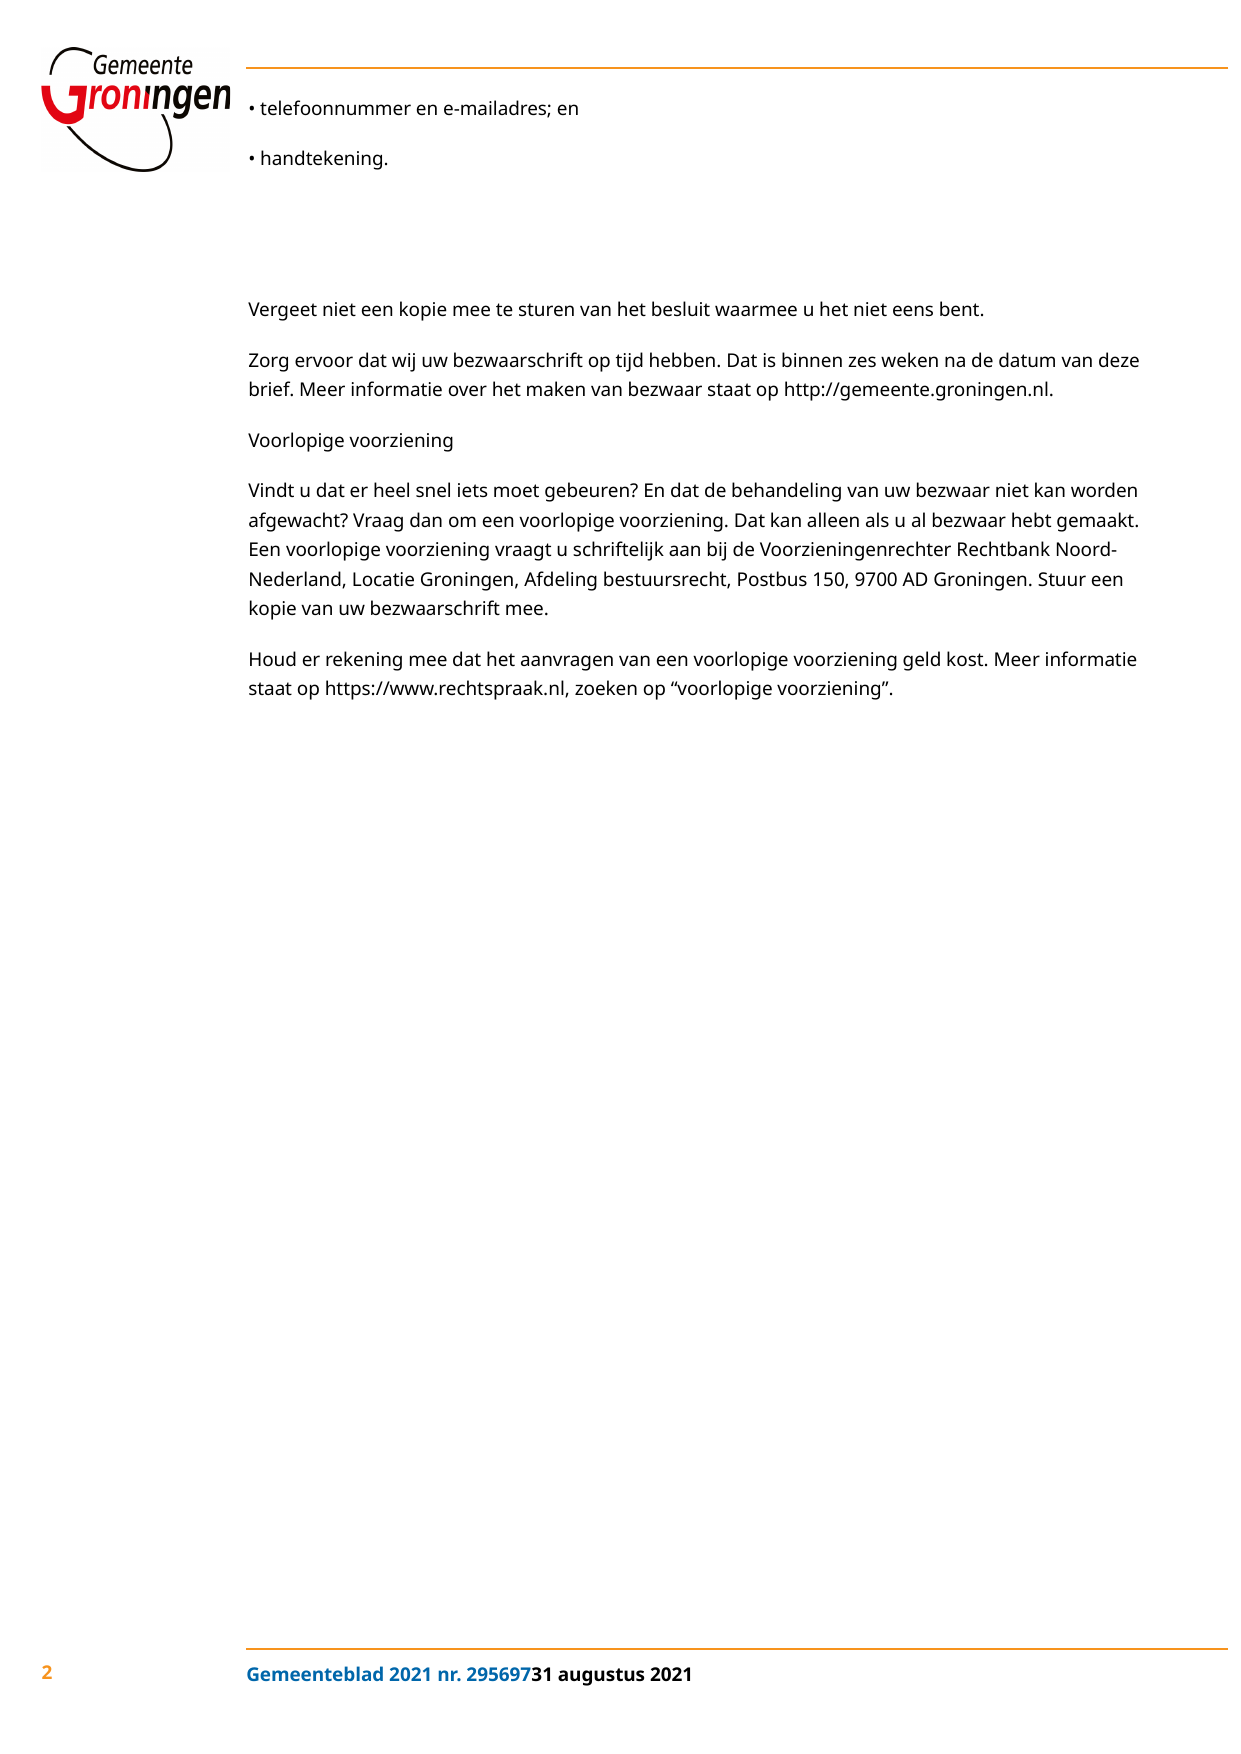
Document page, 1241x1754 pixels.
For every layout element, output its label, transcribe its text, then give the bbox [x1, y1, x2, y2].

text Vergeet niet een kopie mee te sturen van het besluit waarmee u het niet eens bent. [248, 296, 1152, 322]
picture [41, 47, 231, 172]
text Zorg ervoor dat wij uw bezwaarschrift op tijd hebben. Dat is binnen zes weken na de datum van deze brief. Meer informatie over het maken van bezwaar staat op http://gemeente.groningen.nl. [248, 347, 1152, 402]
text Houd er rekening mee dat het aanvragen van een voorlopige voorziening geld kost. Meer informatie staat op https://www.rechtspraak.nl, zoeken op “voorlopige voorziening”. [248, 646, 1152, 701]
text • telefoonnummer en e-mailadres; en [248, 95, 1152, 121]
text Voorlopige voorziening [248, 427, 1152, 453]
text • handtekening. [248, 145, 1152, 171]
text Vindt u dat er heel snel iets moet gebeuren? En dat de behandeling van uw bezwaar niet kan worden afgewacht? Vraag dan om een voorlopige voorziening. Dat kan alleen als u al bezwaar hebt gemaakt. Een voorlopige voorziening vraagt u schriftelijk aan bij de Voorzieningenrechter Rechtbank Noord-Nederland, Locatie Groningen, Afdeling bestuursrecht, Postbus 150, 9700 AD Groningen. Stuur een kopie van uw bezwaarschrift mee. [248, 477, 1152, 621]
